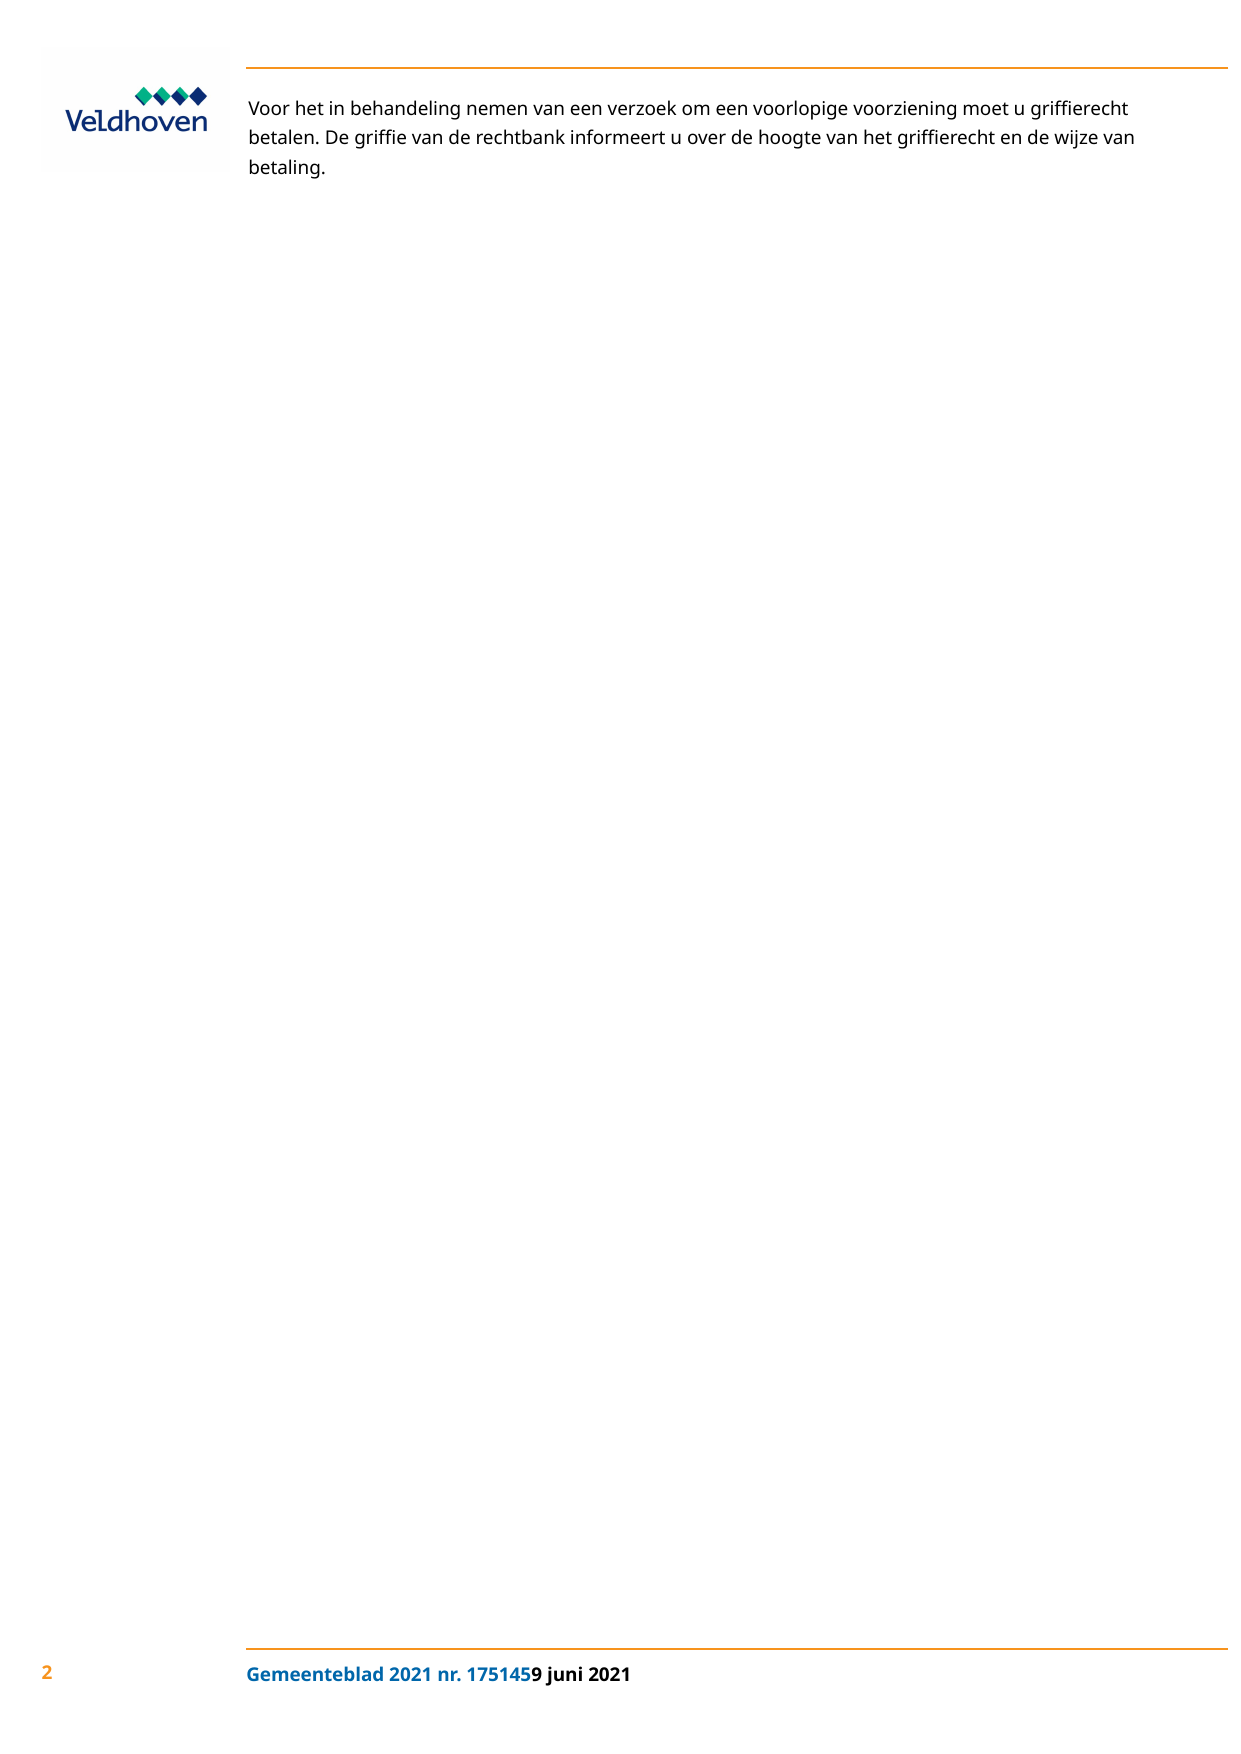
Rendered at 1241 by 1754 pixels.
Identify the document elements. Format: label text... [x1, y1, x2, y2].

text Voor het in behandeling nemen van een verzoek om een voorlopige voorziening moet u griffierecht betalen. De griffie van de rechtbank informeert u over de hoogte van het griffierecht en de wijze van betaling. [248, 95, 1152, 180]
picture [41, 47, 231, 172]
